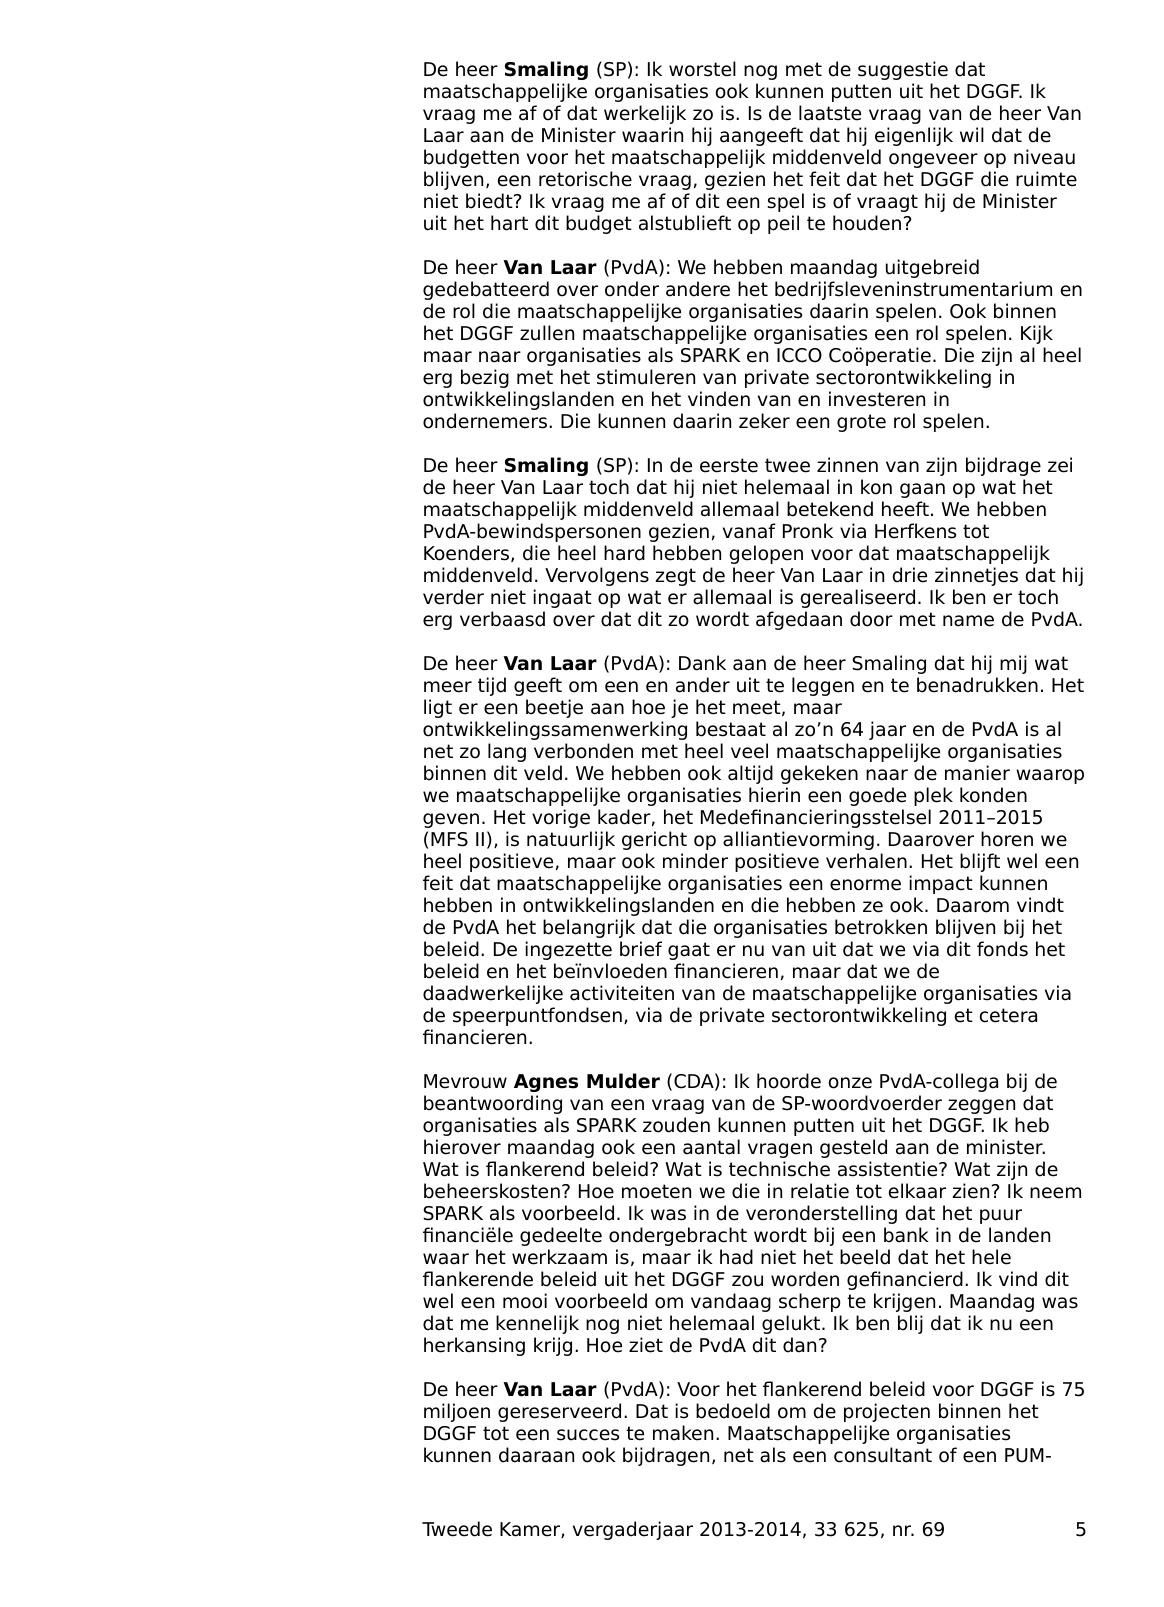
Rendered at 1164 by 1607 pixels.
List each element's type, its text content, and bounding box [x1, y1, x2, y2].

text De heer Smaling (SP): Ik worstel nog met de suggestie dat maatschappelijke organisaties ook kunnen putten uit het DGGF. Ik vraag me af of dat werkelijk zo is. Is de laatste vraag van de heer Van Laar aan de Minister waarin hij aangeeft dat hij eigenlijk wil dat de budgetten voor het maatschappelijk middenveld ongeveer op niveau blijven, een retorische vraag, gezien het feit dat het DGGF die ruimte niet biedt? Ik vraag me af of dit een spel is of vraagt hij de Minister uit het hart dit budget alstublieft op peil te houden? [422, 59, 1087, 235]
text De heer Smaling (SP): In de eerste twee zinnen van zijn bijdrage zei de heer Van Laar toch dat hij niet helemaal in kon gaan op wat het maatschappelijk middenveld allemaal betekend heeft. We hebben PvdA-bewindspersonen gezien, vanaf Pronk via Herfkens tot Koenders, die heel hard hebben gelopen voor dat maatschappelijk middenveld. Vervolgens zegt de heer Van Laar in drie zinnetjes dat hij verder niet ingaat op wat er allemaal is gerealiseerd. Ik ben er toch erg verbaasd over dat dit zo wordt afgedaan door met name de PvdA. [422, 455, 1087, 631]
text De heer Van Laar (PvdA): Dank aan de heer Smaling dat hij mij wat meer tijd geeft om een en ander uit te leggen en te benadrukken. Het ligt er een beetje aan hoe je het meet, maar ontwikkelingssamenwerking bestaat al zo’n 64 jaar en de PvdA is al net zo lang verbonden met heel veel maatschappelijke organisaties binnen dit veld. We hebben ook altijd gekeken naar de manier waarop we maatschappelijke organisaties hierin een goede plek konden geven. Het vorige kader, het Medefinancieringsstelsel 2011–2015 (MFS II), is natuurlijk gericht op alliantievorming. Daarover horen we heel positieve, maar ook minder positieve verhalen. Het blijft wel een feit dat maatschappelijke organisaties een enorme impact kunnen hebben in ontwikkelingslanden en die hebben ze ook. Daarom vindt de PvdA het belangrijk dat die organisaties betrokken blijven bij het beleid. De ingezette brief gaat er nu van uit dat we via dit fonds het beleid en het beïnvloeden financieren, maar dat we de daadwerkelijke activiteiten van de maatschappelijke organisaties via de speerpuntfondsen, via de private sectorontwikkeling et cetera financieren. [422, 653, 1087, 1049]
text Mevrouw Agnes Mulder (CDA): Ik hoorde onze PvdA-collega bij de beantwoording van een vraag van de SP-woordvoerder zeggen dat organisaties als SPARK zouden kunnen putten uit het DGGF. Ik heb hierover maandag ook een aantal vragen gesteld aan de minister. Wat is flankerend beleid? Wat is technische assistentie? Wat zijn de beheerskosten? Hoe moeten we die in relatie tot elkaar zien? Ik neem SPARK als voorbeeld. Ik was in de veronderstelling dat het puur financiële gedeelte ondergebracht wordt bij een bank in de landen waar het werkzaam is, maar ik had niet het beeld dat het hele flankerende beleid uit het DGGF zou worden gefinancierd. Ik vind dit wel een mooi voorbeeld om vandaag scherp te krijgen. Maandag was dat me kennelijk nog niet helemaal gelukt. Ik ben blij dat ik nu een herkansing krijg. Hoe ziet de PvdA dit dan? [422, 1071, 1087, 1357]
text De heer Van Laar (PvdA): Voor het flankerend beleid voor DGGF is 75 miljoen gereserveerd. Dat is bedoeld om de projecten binnen het DGGF tot een succes te maken. Maatschappelijke organisaties kunnen daaraan ook bijdragen, net als een consultant of een PUM- [422, 1379, 1087, 1467]
text De heer Van Laar (PvdA): We hebben maandag uitgebreid gedebatteerd over onder andere het bedrijfsleveninstrumentarium en de rol die maatschappelijke organisaties daarin spelen. Ook binnen het DGGF zullen maatschappelijke organisaties een rol spelen. Kijk maar naar organisaties als SPARK en ICCO Coöperatie. Die zijn al heel erg bezig met het stimuleren van private sectorontwikkeling in ontwikkelingslanden en het vinden van en investeren in ondernemers. Die kunnen daarin zeker een grote rol spelen. [422, 257, 1087, 433]
